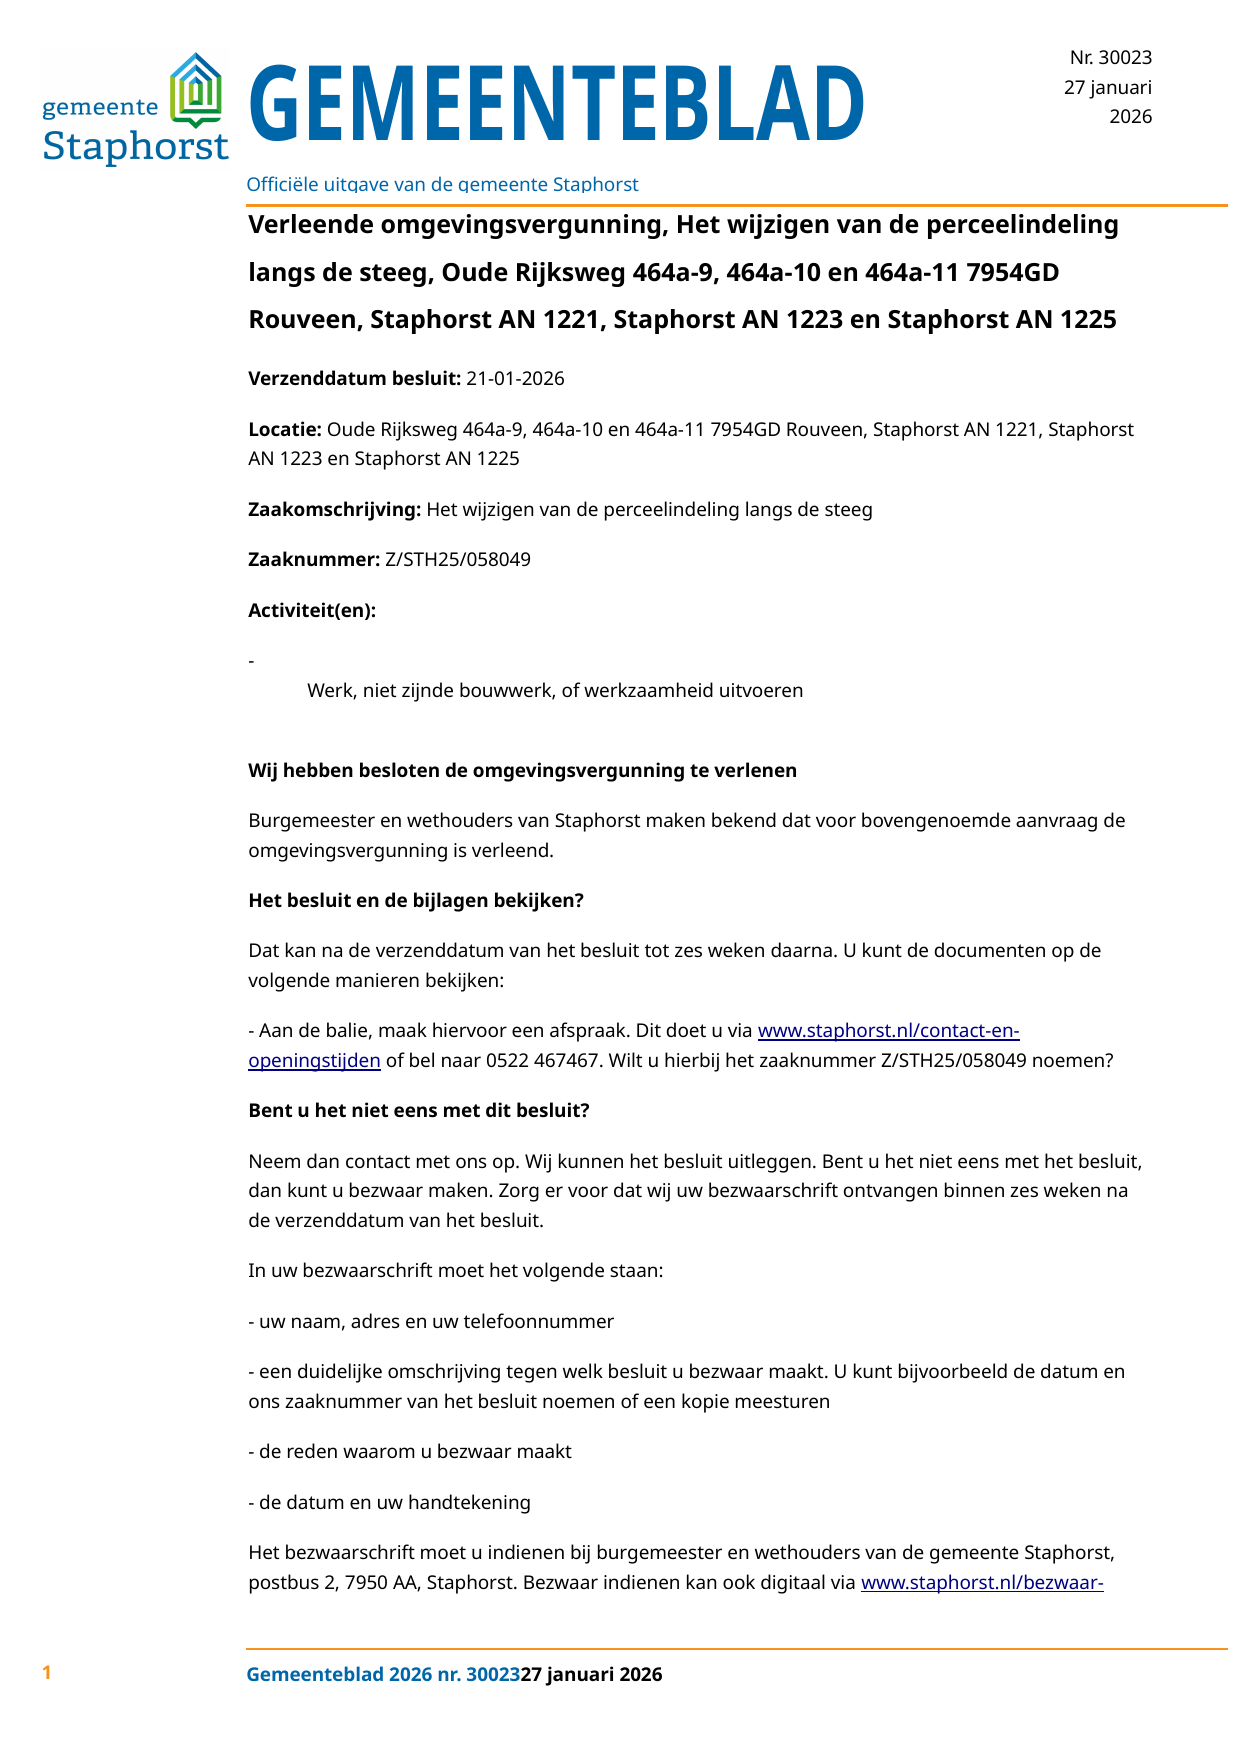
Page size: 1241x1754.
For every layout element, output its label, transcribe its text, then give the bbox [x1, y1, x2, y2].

text Wij hebben besloten de omgevingsvergunning te verlenen [248, 757, 1152, 782]
text Zaakomschrijving: Het wijzigen van de perceelindeling langs de steeg [248, 496, 1152, 522]
text - uw naam, adres en uw telefoonnummer [248, 1308, 1152, 1334]
list Werk, niet zijnde bouwwerk, of werkzaamheid uitvoeren [248, 677, 1152, 702]
text Verleende omgevingsvergunning, Het wijzigen van de perceelindeling langs de steeg, Oude Rijksweg 464a-9, 464a-10 en 464a-11 7954GD Rouveen, Staphorst AN 1221, Staphorst AN 1223 en Staphorst AN 1225 [248, 207, 1152, 336]
text - de reden waarom u bezwaar maakt [248, 1438, 1152, 1464]
text In uw bezwaarschrift moet het volgende staan: [248, 1258, 1152, 1283]
text Neem dan contact met ons op. Wij kunnen het besluit uitleggen. Bent u het niet eens met het besluit, dan kunt u bezwaar maken. Zorg er voor dat wij uw bezwaarschrift ontvangen binnen zes weken na de verzenddatum van het besluit. [248, 1148, 1152, 1233]
text Het bezwaarschrift moet u indienen bij burgemeester en wethouders van de gemeente Staphorst, postbus 2, 7950 AA, Staphorst. Bezwaar indienen kan ook digitaal via www.staphorst.nl/bezwaar- [248, 1539, 1152, 1594]
text Burgemeester en wethouders van Staphorst maken bekend dat voor bovengenoemde aanvraag de omgevingsvergunning is verleend. [248, 807, 1152, 862]
text Het besluit en de bijlagen bekijken? [248, 887, 1152, 913]
picture [41, 47, 231, 172]
text Zaaknummer: Z/STH25/058049 [248, 546, 1152, 572]
text Dat kan na de verzenddatum van het besluit tot zes weken daarna. U kunt de documenten op de volgende manieren bekijken: [248, 938, 1152, 993]
text Activiteit(en): [248, 597, 1152, 622]
text Verzenddatum besluit: 21-01-2026 [248, 366, 1152, 391]
text Locatie: Oude Rijksweg 464a-9, 464a-10 en 464a-11 7954GD Rouveen, Staphorst AN 1221, Staphorst AN 1223 en Staphorst AN 1225 [248, 416, 1152, 471]
text - een duidelijke omschrijving tegen welk besluit u bezwaar maakt. U kunt bijvoorbeeld de datum en ons zaaknummer van het besluit noemen of een kopie meesturen [248, 1358, 1152, 1414]
text Bent u het niet eens met dit besluit? [248, 1098, 1152, 1123]
text - Aan de balie, maak hiervoor een afspraak. Dit doet u via www.staphorst.nl/contact-en-openingstijden of bel naar 0522 467467. Wilt u hierbij het zaaknummer Z/STH25/058049 noemen? [248, 1018, 1152, 1073]
text - de datum en uw handtekening [248, 1489, 1152, 1514]
